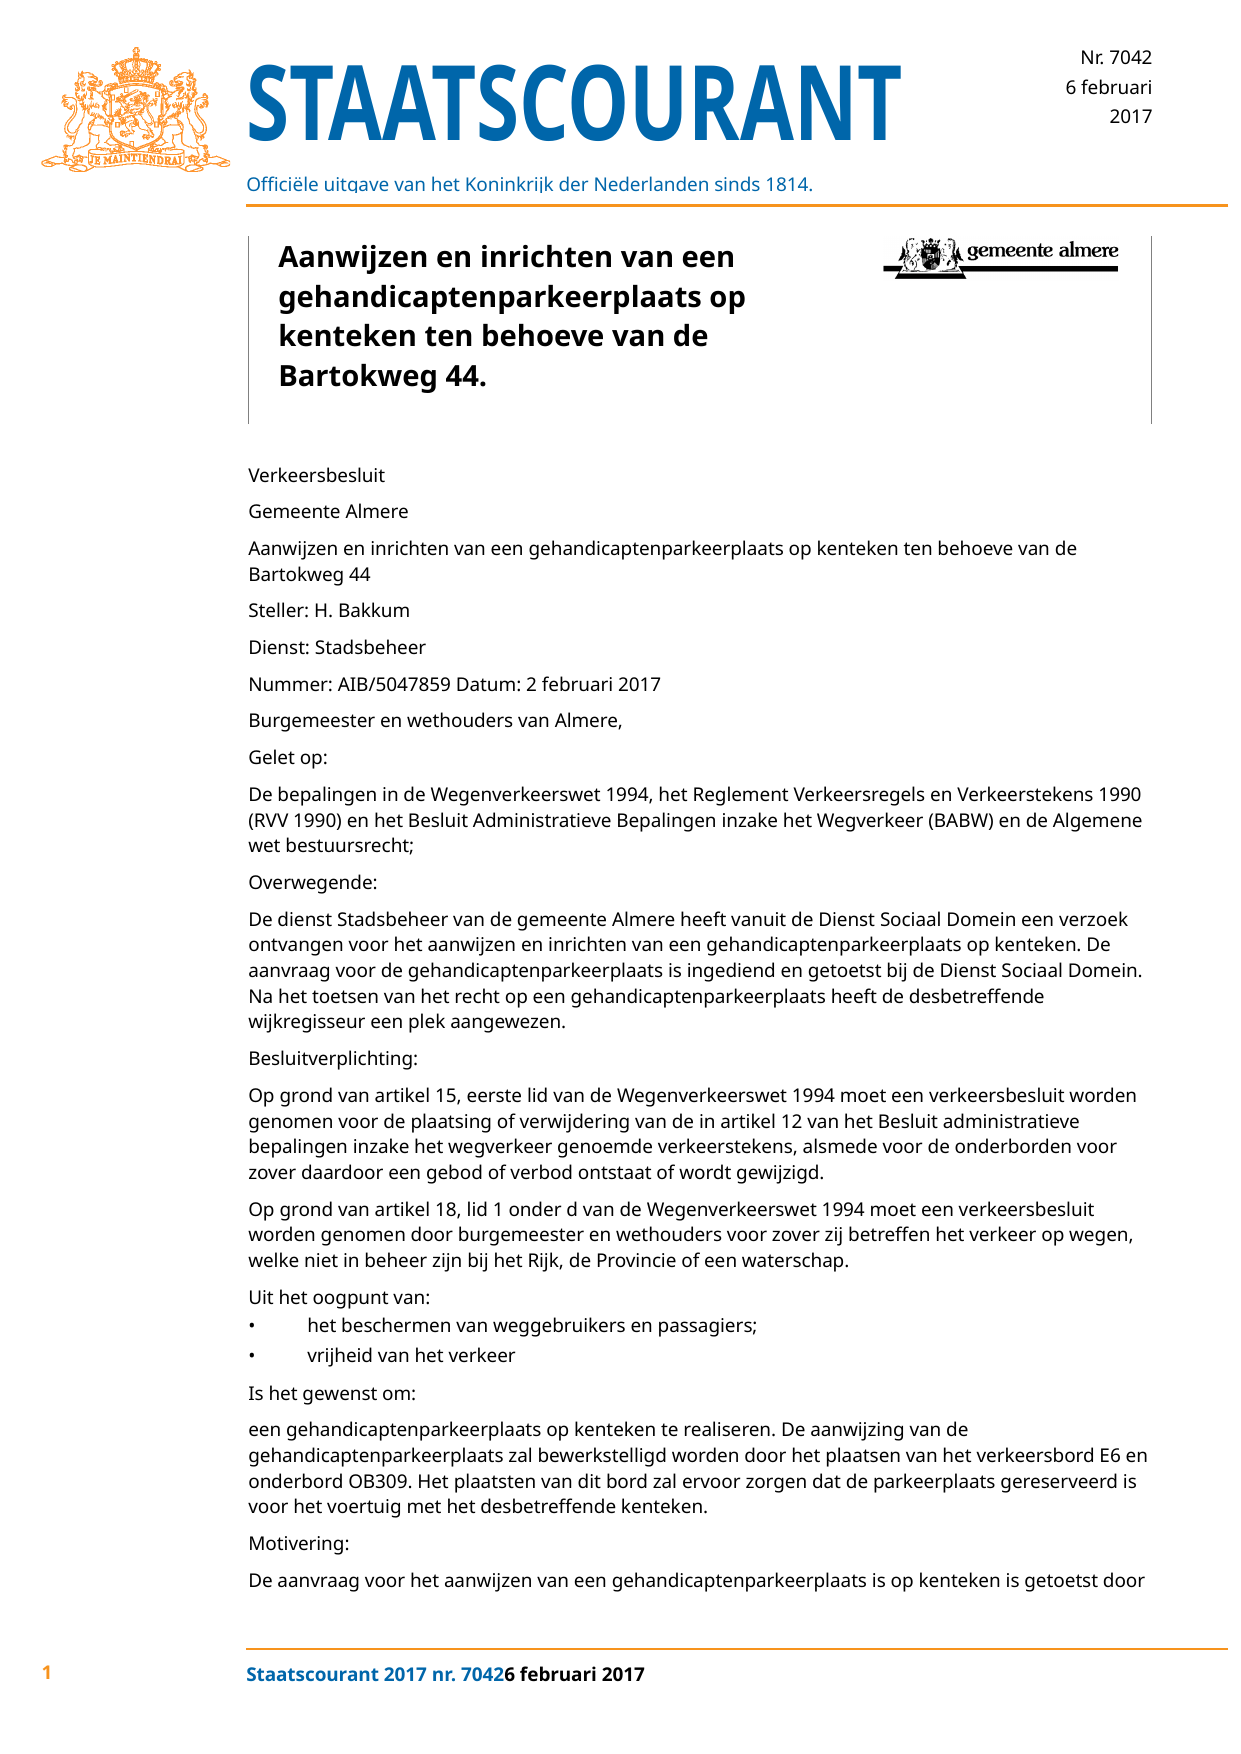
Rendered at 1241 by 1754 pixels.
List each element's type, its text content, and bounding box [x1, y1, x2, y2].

text Op grond van artikel 18, lid 1 onder d van de Wegenverkeerswet 1994 moet een verkeersbesluit worden genomen door burgemeester en wethouders voor zover zij betreffen het verkeer op wegen, welke niet in beheer zijn bij het Rijk, de Provincie of een waterschap. [248, 1196, 1152, 1273]
text Op grond van artikel 15, eerste lid van de Wegenverkeerswet 1994 moet een verkeersbesluit worden genomen voor de plaatsing of verwijdering van de in artikel 12 van het Besluit administratieve bepalingen inzake het wegverkeer genoemde verkeerstekens, alsmede voor de onderborden voor zover daardoor een gebod of verbod ontstaat of wordt gewijzigd. [248, 1082, 1152, 1185]
text Overwegende: [248, 869, 1152, 895]
text Nummer: AIB/5047859 Datum: 2 februari 2017 [248, 671, 1152, 697]
picture [882, 236, 1119, 281]
text Uit het oogpunt van: [248, 1284, 1152, 1310]
text Verkeersbesluit [248, 462, 1152, 488]
text Steller: H. Bakkum [248, 598, 1152, 623]
list vrijheid van het verkeer [248, 1342, 1152, 1368]
text Motivering: [248, 1530, 1152, 1556]
text De dienst Stadsbeheer van de gemeente Almere heeft vanuit de Dienst Sociaal Domein een verzoek ontvangen voor het aanwijzen en inrichten van een gehandicaptenparkeerplaats op kenteken. De aanvraag voor de gehandicaptenparkeerplaats is ingediend en getoetst bij de Dienst Sociaal Domein. Na het toetsen van het recht op een gehandicaptenparkeerplaats heeft de desbetreffende wijkregisseur een plek aangewezen. [248, 906, 1152, 1034]
text Is het gewenst om: [248, 1380, 1152, 1406]
text De aanvraag voor het aanwijzen van een gehandicaptenparkeerplaats is op kenteken is getoetst door [248, 1567, 1152, 1593]
text Aanwijzen en inrichten van een gehandicaptenparkeerplaats op kenteken ten behoeve van de Bartokweg 44 [248, 535, 1152, 587]
text een gehandicaptenparkeerplaats op kenteken te realiseren. De aanwijzing van de gehandicaptenparkeerplaats zal bewerkstelligd worden door het plaatsen van het verkeersbord E6 en onderbord OB309. Het plaatsten van dit bord zal ervoor zorgen dat de parkeerplaats gereserveerd is voor het voertuig met het desbetreffende kenteken. [248, 1417, 1152, 1519]
text Gelet op: [248, 744, 1152, 770]
picture [41, 47, 231, 172]
text De bepalingen in de Wegenverkeerswet 1994, het Reglement Verkeersregels en Verkeerstekens 1990 (RVV 1990) en het Besluit Administratieve Bepalingen inzake het Wegverkeer (BABW) en de Algemene wet bestuursrecht; [248, 781, 1152, 858]
table_header Aanwijzen en inrichten van een gehandicaptenparkeerplaats op kenteken ten behoeve van de Bartokweg 44. [249, 236, 850, 424]
text Gemeente Almere [248, 499, 1152, 524]
text Dienst: Stadsbeheer [248, 634, 1152, 660]
table_header [850, 236, 1151, 424]
list het beschermen van weggebruikers en passagiers; [248, 1312, 1152, 1338]
text Besluitverplichting: [248, 1045, 1152, 1071]
text Burgemeester en wethouders van Almere, [248, 708, 1152, 733]
